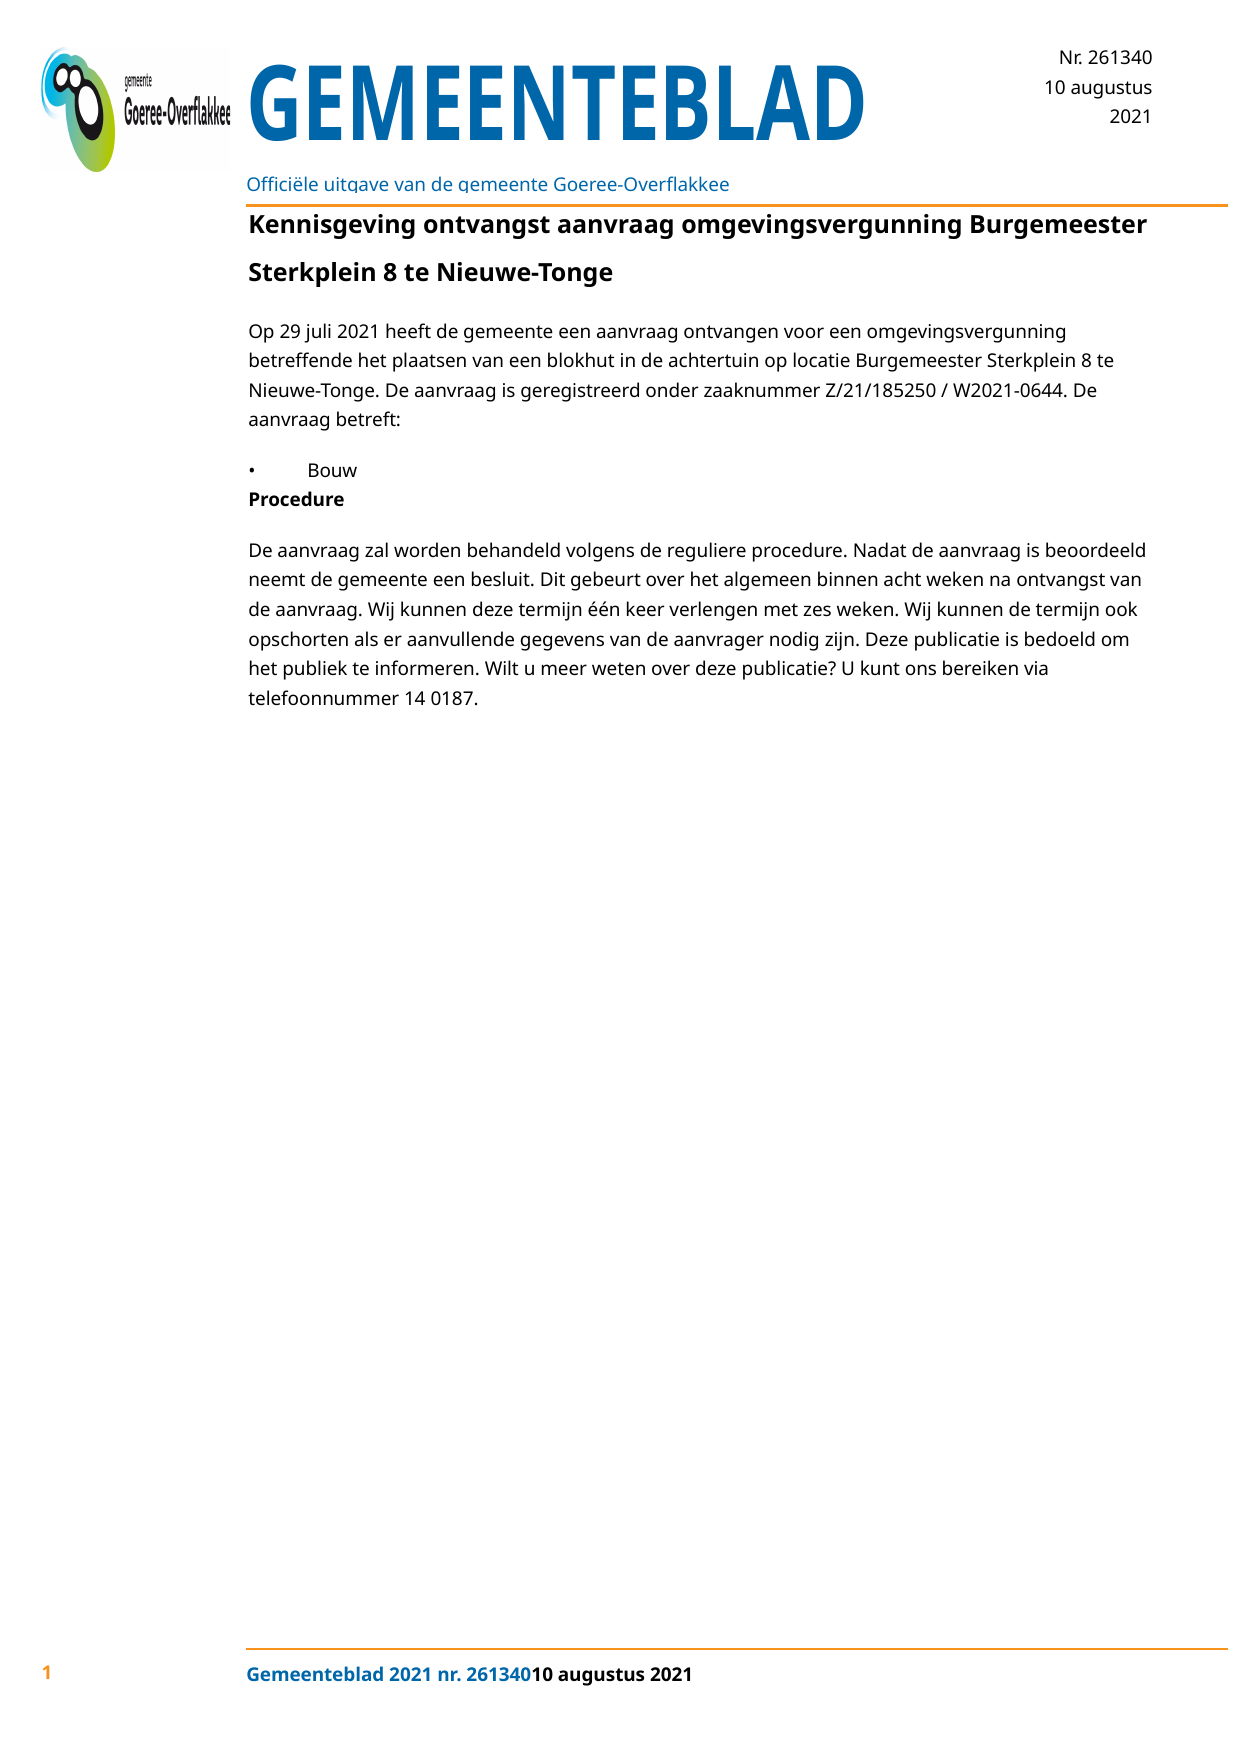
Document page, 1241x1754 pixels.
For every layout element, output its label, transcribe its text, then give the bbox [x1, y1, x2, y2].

text Procedure [248, 487, 1152, 512]
text Kennisgeving ontvangst aanvraag omgevingsvergunning Burgemeester Sterkplein 8 te Nieuwe-Tonge [248, 207, 1152, 288]
text Op 29 juli 2021 heeft de gemeente een aanvraag ontvangen voor een omgevingsvergunning betreffende het plaatsen van een blokhut in de achtertuin op locatie Burgemeester Sterkplein 8 te Nieuwe-Tonge. De aanvraag is geregistreerd onder zaaknummer Z/21/185250 / W2021-0644. De aanvraag betreft: [248, 318, 1152, 432]
list Bouw [248, 457, 1152, 483]
picture [41, 47, 231, 172]
text De aanvraag zal worden behandeld volgens de reguliere procedure. Nadat de aanvraag is beoordeeld neemt de gemeente een besluit. Dit gebeurt over het algemeen binnen acht weken na ontvangst van de aanvraag. Wij kunnen deze termijn één keer verlengen met zes weken. Wij kunnen de termijn ook opschorten als er aanvullende gegevens van de aanvrager nodig zijn. Deze publicatie is bedoeld om het publiek te informeren. Wilt u meer weten over deze publicatie? U kunt ons bereiken via telefoonnummer 14 0187. [248, 537, 1152, 711]
